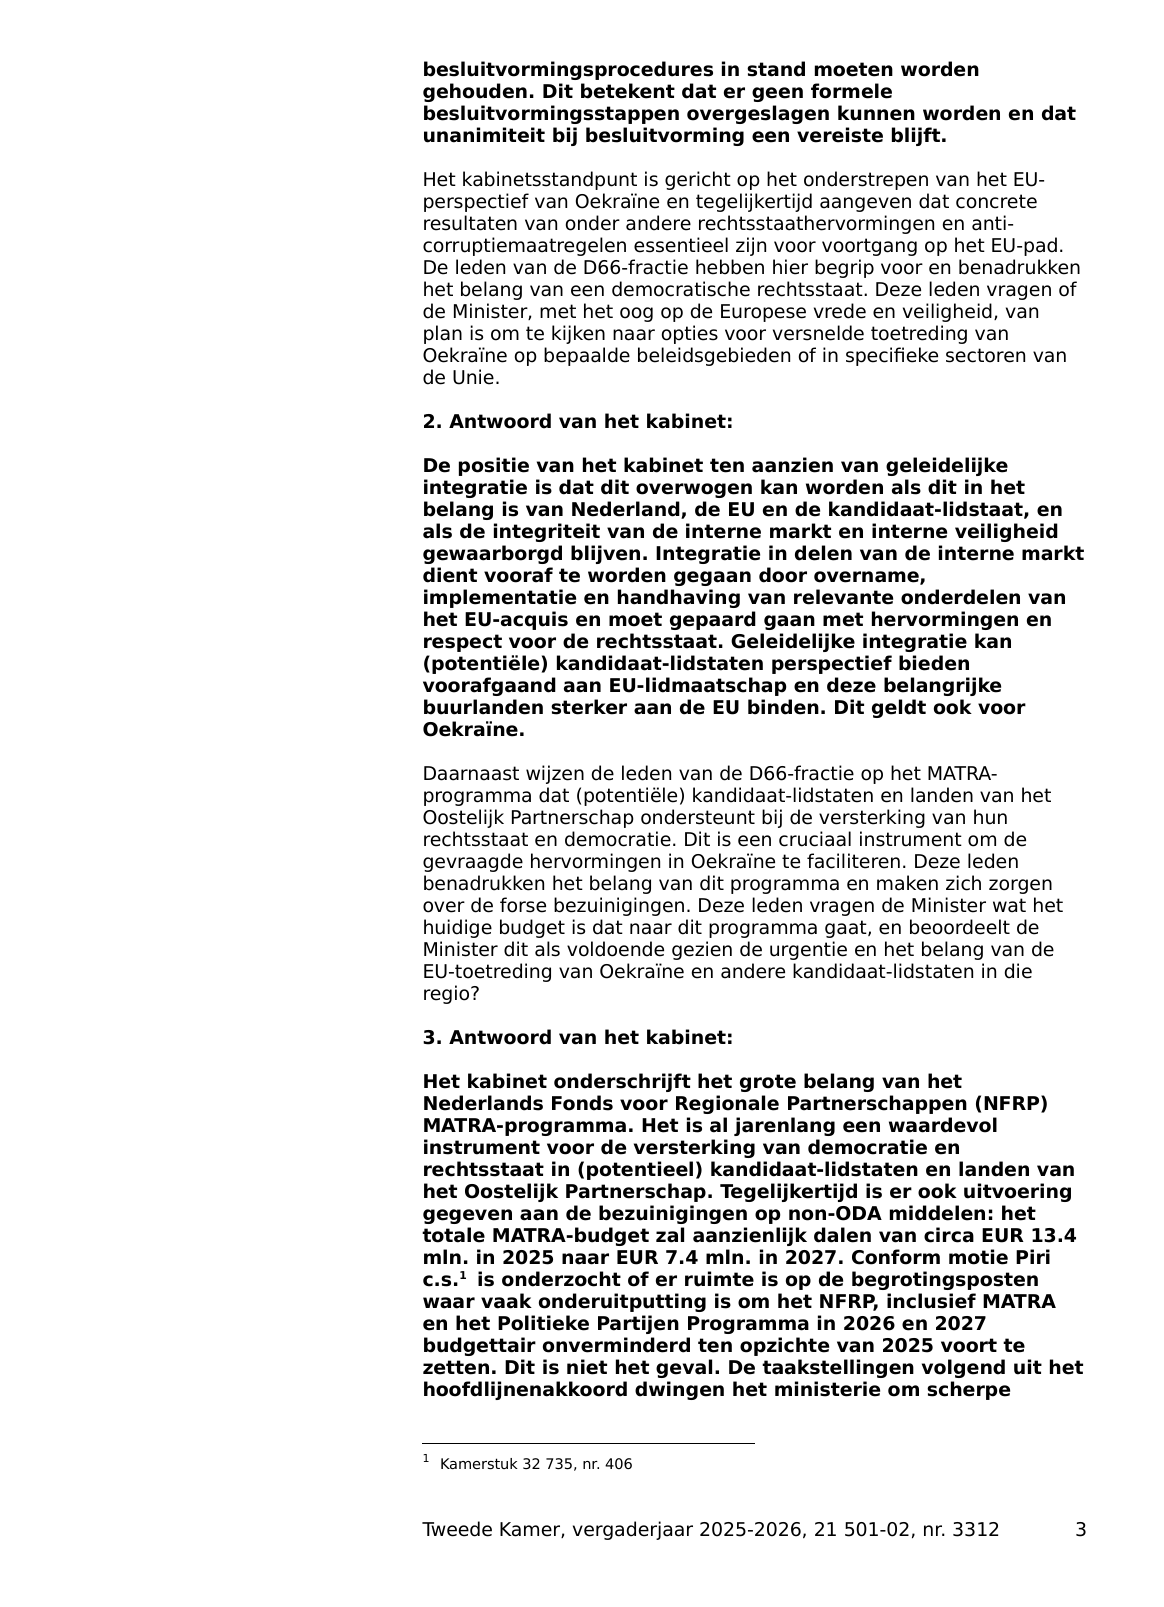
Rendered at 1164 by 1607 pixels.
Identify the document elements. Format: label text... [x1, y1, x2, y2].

text 2. Antwoord van het kabinet: [422, 411, 1087, 433]
text Het kabinet onderschrijft het grote belang van het Nederlands Fonds voor Regionale Partnerschappen (NFRP) MATRA-programma. Het is al jarenlang een waardevol instrument voor de versterking van democratie en rechtsstaat in (potentieel) kandidaat-lidstaten en landen van het Oostelijk Partnerschap. Tegelijkertijd is er ook uitvoering gegeven aan de bezuinigingen op non-ODA middelen: het totale MATRA-budget zal aanzienlijk dalen van circa EUR 13.4 mln. in 2025 naar EUR 7.4 mln. in 2027. Conform motie Piri c.s. is onderzocht of er ruimte is op de begrotingsposten waar vaak onderuitputting is om het NFRP, inclusief MATRA en het Politieke Partijen Programma in 2026 en 2027 budgettair onverminderd ten opzichte van 2025 voort te zetten. Dit is niet het geval. De taakstellingen volgend uit het hoofdlijnenakkoord dwingen het ministerie om scherpe [422, 1071, 1087, 1401]
text Kamerstuk 32 735, nr. 406 [422, 1452, 1087, 1474]
text De positie van het kabinet ten aanzien van geleidelijke integratie is dat dit overwogen kan worden als dit in het belang is van Nederland, de EU en de kandidaat-lidstaat, en als de integriteit van de interne markt en interne veiligheid gewaarborgd blijven. Integratie in delen van de interne markt dient vooraf te worden gegaan door overname, implementatie en handhaving van relevante onderdelen van het EU-acquis en moet gepaard gaan met hervormingen en respect voor de rechtsstaat. Geleidelijke integratie kan (potentiële) kandidaat-lidstaten perspectief bieden voorafgaand aan EU-lidmaatschap en deze belangrijke buurlanden sterker aan de EU binden. Dit geldt ook voor Oekraïne. [422, 455, 1087, 741]
text 3. Antwoord van het kabinet: [422, 1027, 1087, 1049]
text besluitvormingsprocedures in stand moeten worden gehouden. Dit betekent dat er geen formele besluitvormingsstappen overgeslagen kunnen worden en dat unanimiteit bij besluitvorming een vereiste blijft. [422, 59, 1087, 147]
text Daarnaast wijzen de leden van de D66-fractie op het MATRA-programma dat (potentiële) kandidaat-lidstaten en landen van het Oostelijk Partnerschap ondersteunt bij de versterking van hun rechtsstaat en democratie. Dit is een cruciaal instrument om de gevraagde hervormingen in Oekraïne te faciliteren. Deze leden benadrukken het belang van dit programma en maken zich zorgen over de forse bezuinigingen. Deze leden vragen de Minister wat het huidige budget is dat naar dit programma gaat, en beoordeelt de Minister dit als voldoende gezien de urgentie en het belang van de EU-toetreding van Oekraïne en andere kandidaat-lidstaten in die regio? [422, 763, 1087, 1005]
text Het kabinetsstandpunt is gericht op het onderstrepen van het EU-perspectief van Oekraïne en tegelijkertijd aangeven dat concrete resultaten van onder andere rechtsstaathervormingen en anti-corruptiemaatregelen essentieel zijn voor voortgang op het EU-pad. De leden van de D66-fractie hebben hier begrip voor en benadrukken het belang van een democratische rechtsstaat. Deze leden vragen of de Minister, met het oog op de Europese vrede en veiligheid, van plan is om te kijken naar opties voor versnelde toetreding van Oekraïne op bepaalde beleidsgebieden of in specifieke sectoren van de Unie. [422, 169, 1087, 389]
